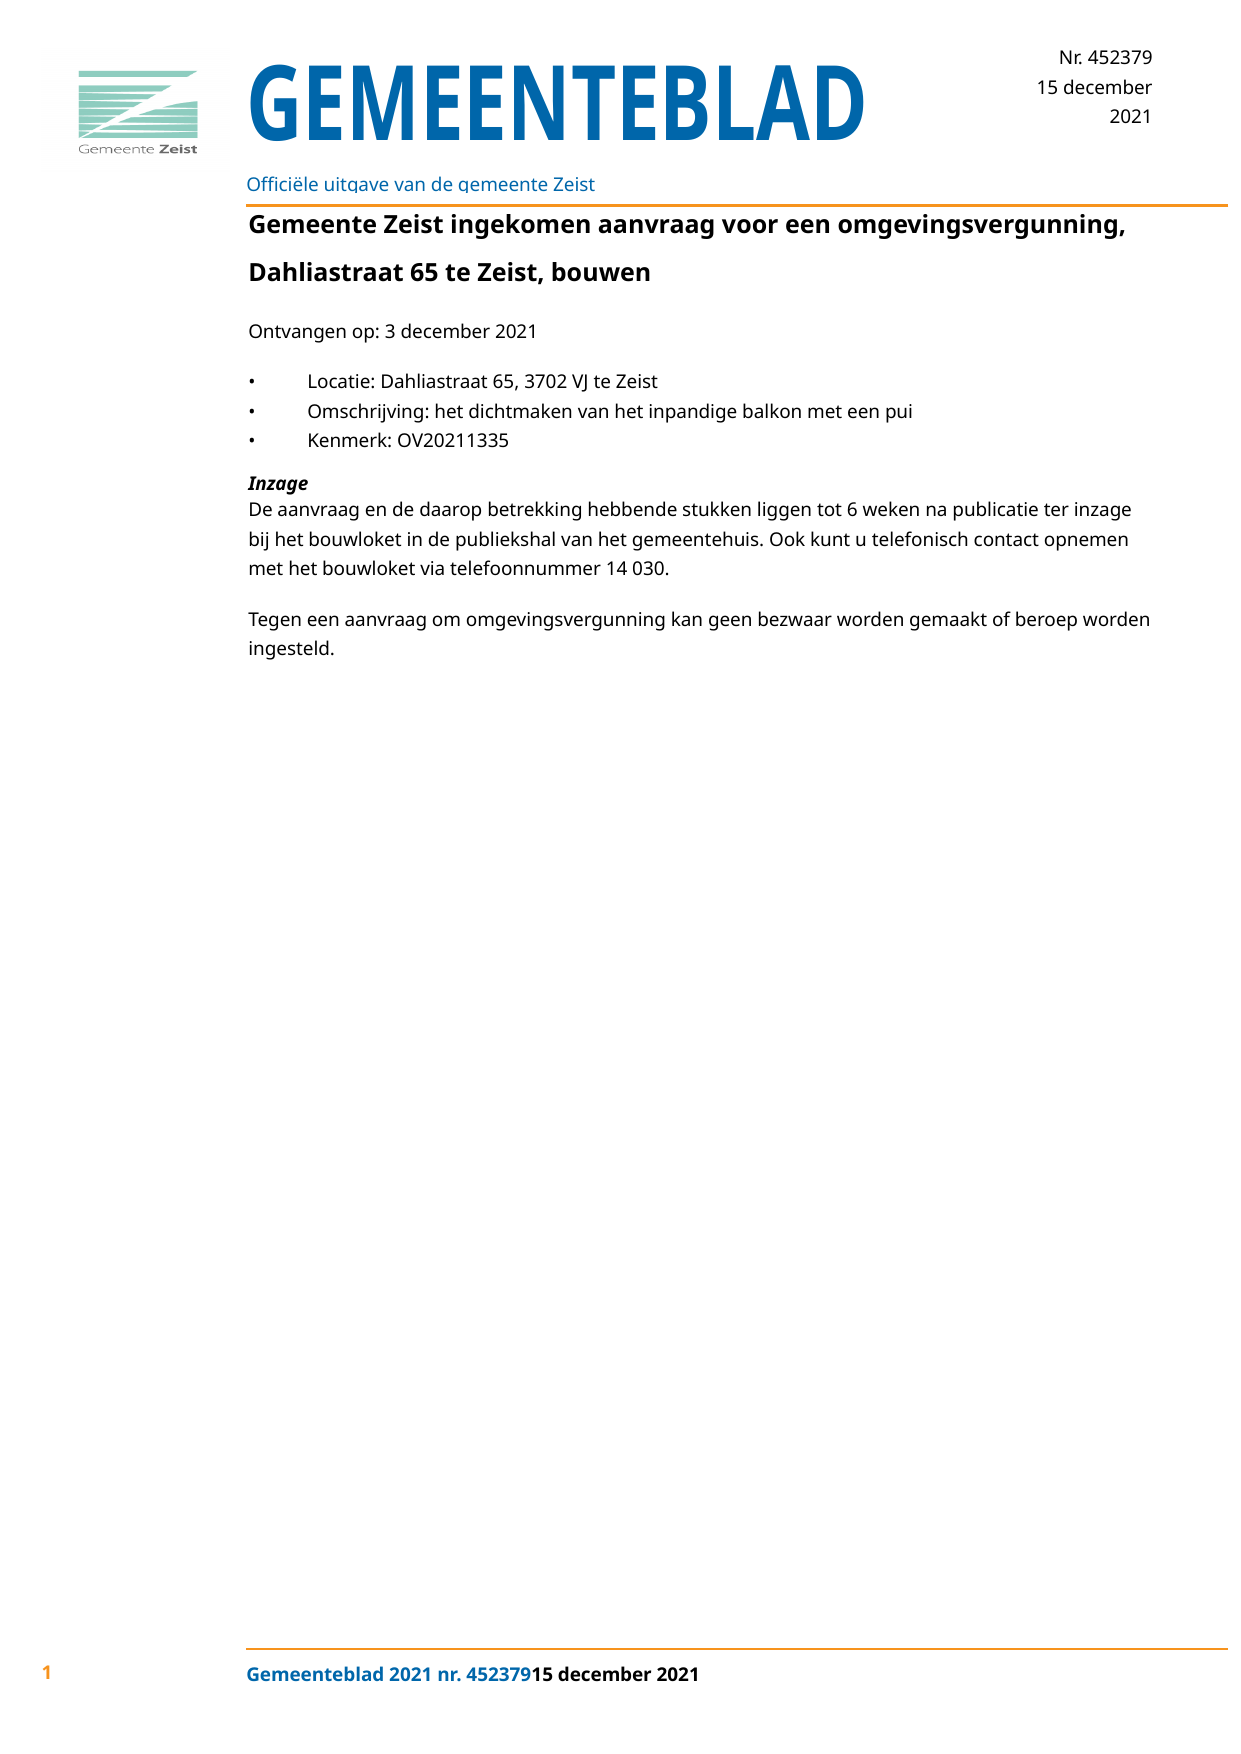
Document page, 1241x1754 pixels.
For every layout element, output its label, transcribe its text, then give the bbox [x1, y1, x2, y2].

text Ontvangen op: 3 december 2021 [248, 318, 1152, 344]
list Kenmerk: OV20211335 [248, 427, 1152, 453]
text Gemeente Zeist ingekomen aanvraag voor een omgevingsvergunning, Dahliastraat 65 te Zeist, bouwen [248, 207, 1152, 288]
list Locatie: Dahliastraat 65, 3702 VJ te Zeist [248, 368, 1152, 394]
text Inzage [248, 471, 1152, 496]
list Omschrijving: het dichtmaken van het inpandige balkon met een pui [248, 398, 1152, 424]
text De aanvraag en de daarop betrekking hebbende stukken liggen tot 6 weken na publicatie ter inzage bij het bouwloket in de publiekshal van het gemeentehuis. Ook kunt u telefonisch contact opnemen met het bouwloket via telefoonnummer 14 030. [248, 496, 1152, 581]
picture [41, 47, 231, 172]
text Tegen een aanvraag om omgevingsvergunning kan geen bezwaar worden gemaakt of beroep worden ingesteld. [248, 606, 1152, 661]
